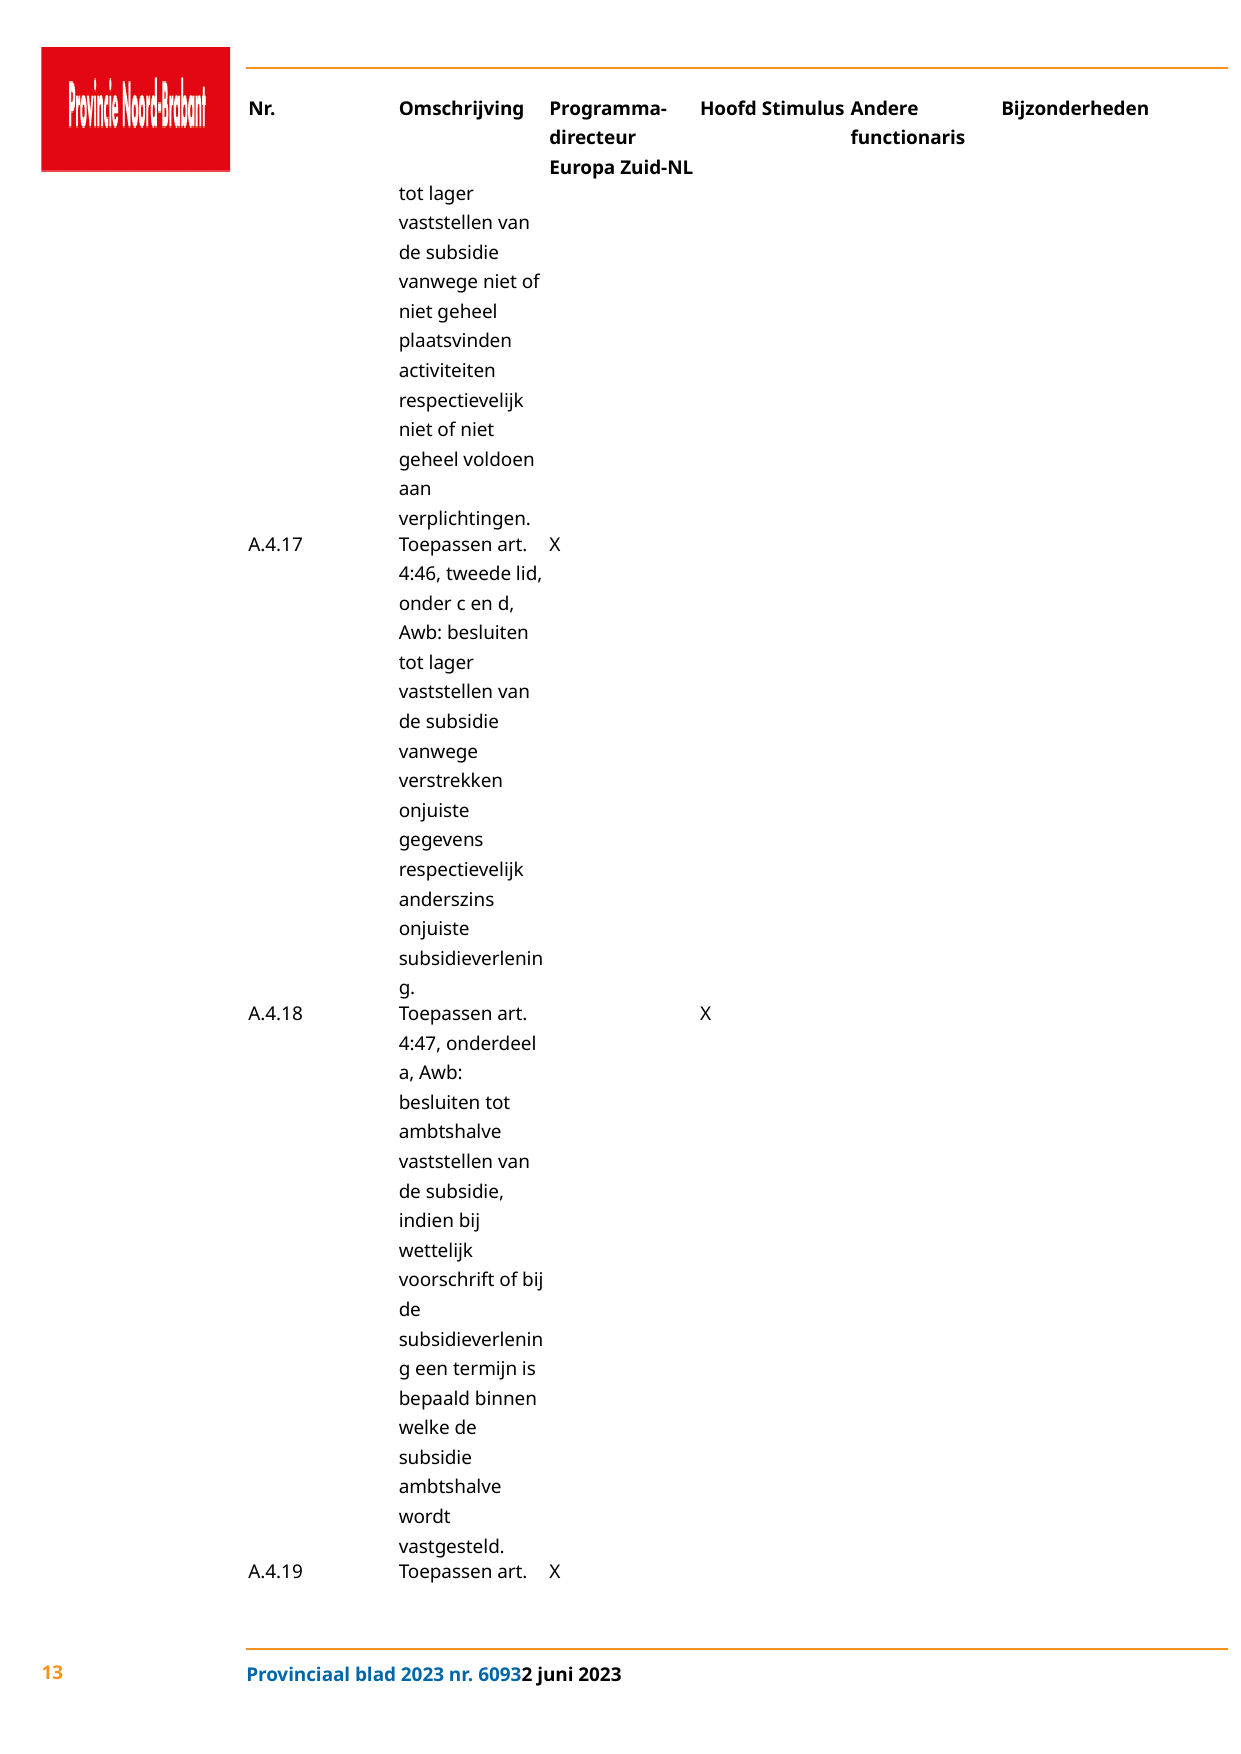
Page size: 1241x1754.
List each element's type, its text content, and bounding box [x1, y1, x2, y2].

table_cell Toepassen art. [399, 1559, 549, 1584]
table_cell [248, 180, 398, 531]
table_cell [1001, 1000, 1152, 1558]
table_cell [850, 1000, 1001, 1558]
table_cell A.4.19 [248, 1559, 398, 1584]
table_cell Toepassen art. 4:47, onderdeel a, Awb: besluiten tot ambtshalve vaststellen van de subsidie, indien bij wettelijk voorschrift of bij de subsidieverlening een termijn is bepaald binnen welke de subsidie ambtshalve wordt vastgesteld. [399, 1000, 549, 1558]
table_header Bijzonderheden [1001, 95, 1152, 180]
table_header Andere functionaris [850, 95, 1001, 180]
table_cell Toepassen art. 4:46, tweede lid, onder c en d, Awb: besluiten tot lager vaststellen van de subsidie vanwege verstrekken onjuiste gegevens respectievelijk anderszins onjuiste subsidieverlening. [399, 531, 549, 1000]
table_cell X [700, 1000, 850, 1558]
table_cell [700, 1559, 850, 1584]
picture [41, 47, 231, 172]
table_cell X [549, 531, 700, 1000]
table_header Hoofd Stimulus [700, 95, 850, 180]
table_cell [1001, 1559, 1152, 1584]
table_cell [850, 531, 1001, 1000]
table_cell A.4.17 [248, 531, 398, 1000]
table_header Nr. [248, 95, 398, 180]
table_cell [850, 180, 1001, 531]
table_cell [549, 1000, 700, 1558]
table_cell [850, 1559, 1001, 1584]
table_cell tot lager vaststellen van de subsidie vanwege niet of niet geheel plaatsvinden activiteiten respectievelijk niet of niet geheel voldoen aan verplichtingen. [399, 180, 549, 531]
table_header Omschrijving [399, 95, 549, 180]
table_cell [700, 180, 850, 531]
table_cell X [549, 1559, 700, 1584]
table_cell [700, 531, 850, 1000]
table_cell A.4.18 [248, 1000, 398, 1558]
table_header Programma-directeur Europa Zuid-NL [549, 95, 700, 180]
table_cell [1001, 180, 1152, 531]
table_cell [1001, 531, 1152, 1000]
table_cell [549, 180, 700, 531]
